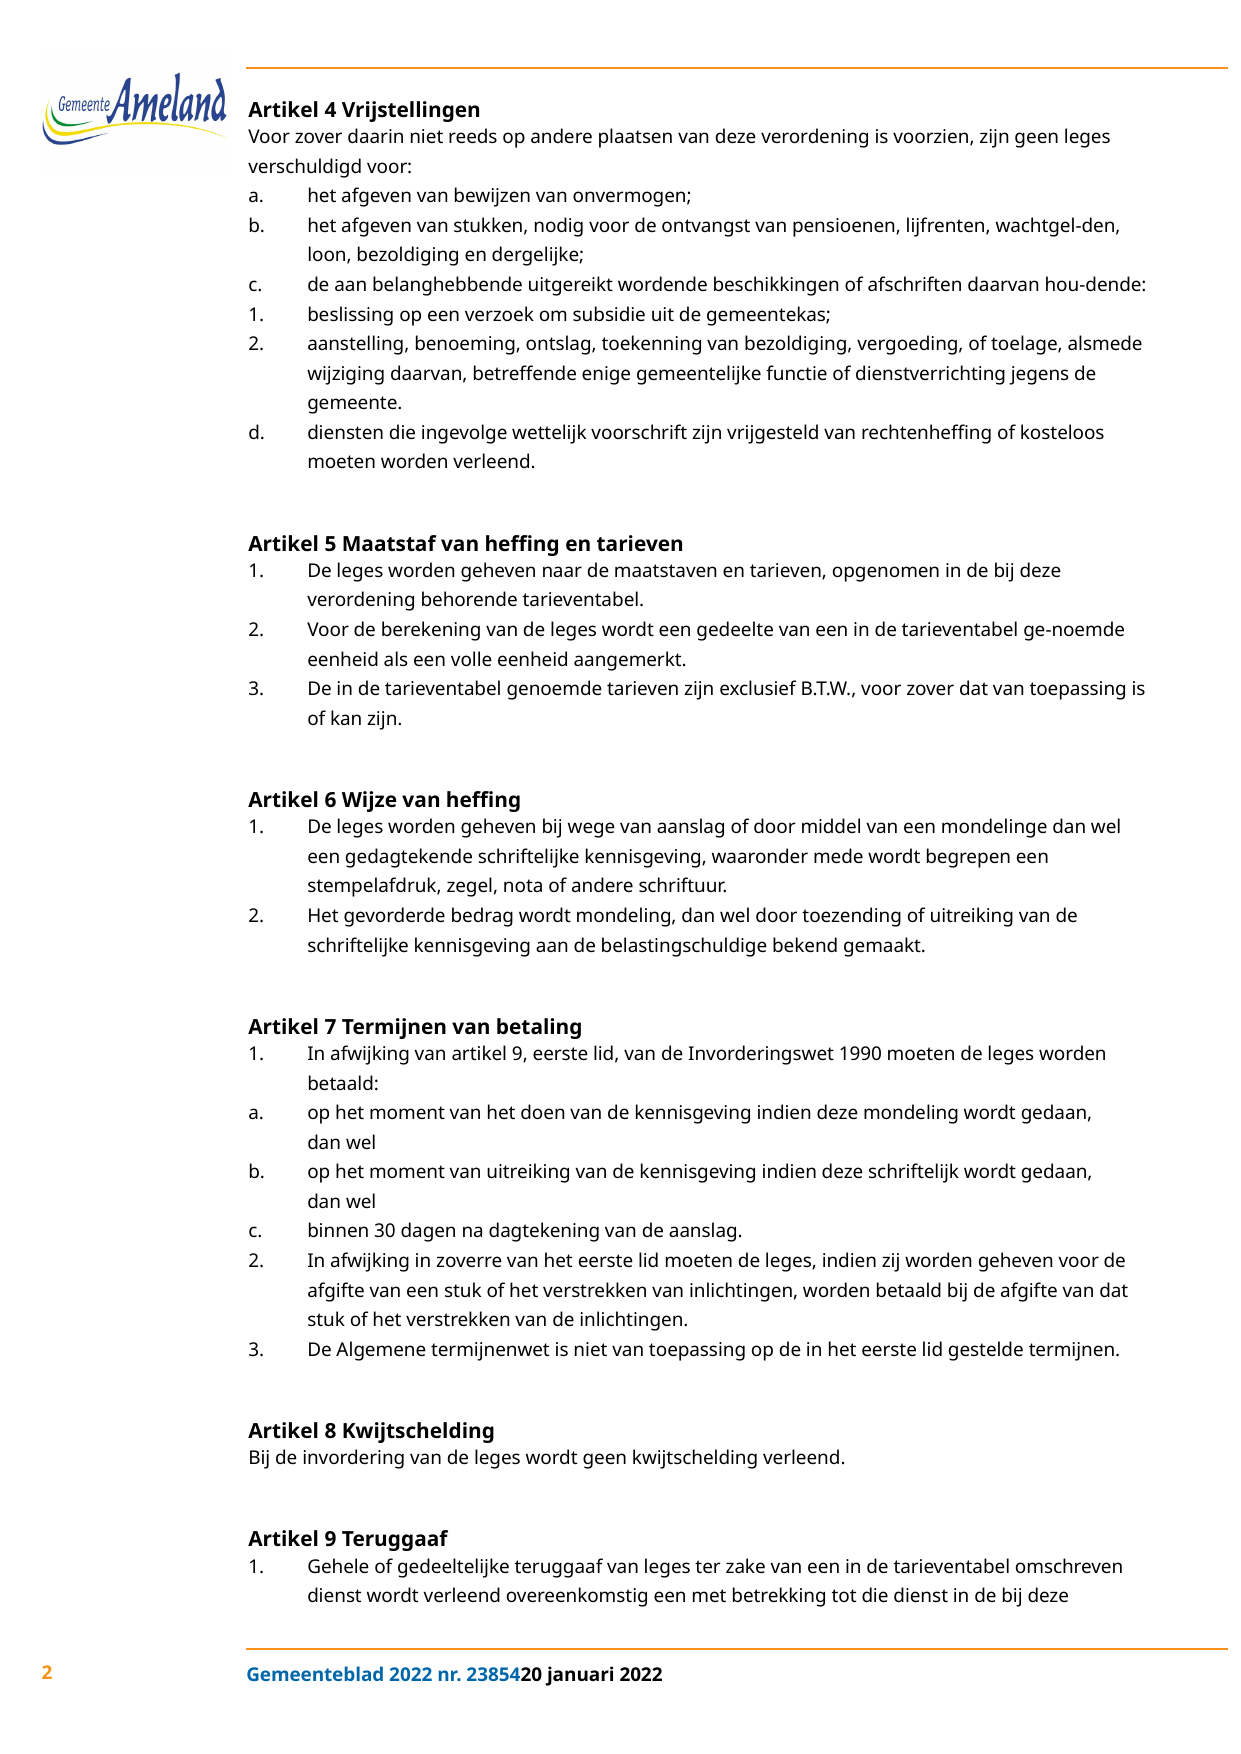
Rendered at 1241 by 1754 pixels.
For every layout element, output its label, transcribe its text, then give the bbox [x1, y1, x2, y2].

text Artikel 8 Kwijtschelding [248, 1416, 1152, 1444]
list op het moment van uitreiking van de kennisgeving indien deze schriftelijk wordt gedaan, [248, 1158, 1152, 1184]
list binnen 30 dagen na dagtekening van de aanslag. [248, 1218, 1152, 1243]
list Gehele of gedeeltelijke teruggaaf van leges ter zake van een in de tarieventabel omschreven dienst wordt verleend overeenkomstig een met betrekking tot die dienst in de bij deze [248, 1553, 1152, 1608]
text Artikel 6 Wijze van heffing [248, 785, 1152, 813]
picture [41, 47, 231, 172]
text Bij de invordering van de leges wordt geen kwijtschelding verleend. [248, 1444, 1152, 1470]
text Voor zover daarin niet reeds op andere plaatsen van deze verordening is voorzien, zijn geen leges verschuldigd voor: [248, 123, 1152, 178]
list De Algemene termijnenwet is niet van toepassing op de in het eerste lid gestelde termijnen. [248, 1336, 1152, 1362]
list dan wel [248, 1129, 1152, 1155]
list In afwijking in zoverre van het eerste lid moeten de leges, indien zij worden geheven voor de afgifte van een stuk of het verstrekken van inlichtingen, worden betaald bij de afgifte van dat stuk of het verstrekken van de inlichtingen. [248, 1247, 1152, 1332]
list De leges worden geheven bij wege van aanslag of door middel van een mondelinge dan wel een gedagtekende schriftelijke kennisgeving, waaronder mede wordt begrepen een stempelafdruk, zegel, nota of andere schriftuur. [248, 813, 1152, 898]
list Voor de berekening van de leges wordt een gedeelte van een in de tarieventabel ge-noemde eenheid als een volle eenheid aangemerkt. [248, 616, 1152, 672]
list beslissing op een verzoek om subsidie uit de gemeentekas; [248, 301, 1152, 326]
list het afgeven van stukken, nodig voor de ontvangst van pensioenen, lijfrenten, wachtgel-den, loon, bezoldiging en dergelijke; [248, 212, 1152, 267]
list De leges worden geheven naar de maatstaven en tarieven, opgenomen in de bij deze verordening behorende tarieventabel. [248, 557, 1152, 612]
text Artikel 7 Termijnen van betaling [248, 1012, 1152, 1040]
list In afwijking van artikel 9, eerste lid, van de Invorderingswet 1990 moeten de leges worden betaald: [248, 1040, 1152, 1096]
text Artikel 4 Vrijstellingen [248, 95, 1152, 123]
list diensten die ingevolge wettelijk voorschrift zijn vrijgesteld van rechtenheffing of kosteloos moeten worden verleend. [248, 419, 1152, 474]
list het afgeven van bewijzen van onvermogen; [248, 182, 1152, 208]
list aanstelling, benoeming, ontslag, toekenning van bezoldiging, vergoeding, of toelage, alsmede wijziging daarvan, betreffende enige gemeentelijke functie of dienstverrichting jegens de gemeente. [248, 330, 1152, 415]
text Artikel 9 Teruggaaf [248, 1524, 1152, 1553]
list De in de tarieventabel genoemde tarieven zijn exclusief B.T.W., voor zover dat van toepassing is of kan zijn. [248, 675, 1152, 731]
list de aan belanghebbende uitgereikt wordende beschikkingen of afschriften daarvan hou-dende: [248, 271, 1152, 297]
text Artikel 5 Maatstaf van heffing en tarieven [248, 529, 1152, 557]
list Het gevorderde bedrag wordt mondeling, dan wel door toezending of uitreiking van de schriftelijke kennisgeving aan de belastingschuldige bekend gemaakt. [248, 902, 1152, 957]
list dan wel [248, 1188, 1152, 1214]
list op het moment van het doen van de kennisgeving indien deze mondeling wordt gedaan, [248, 1099, 1152, 1125]
